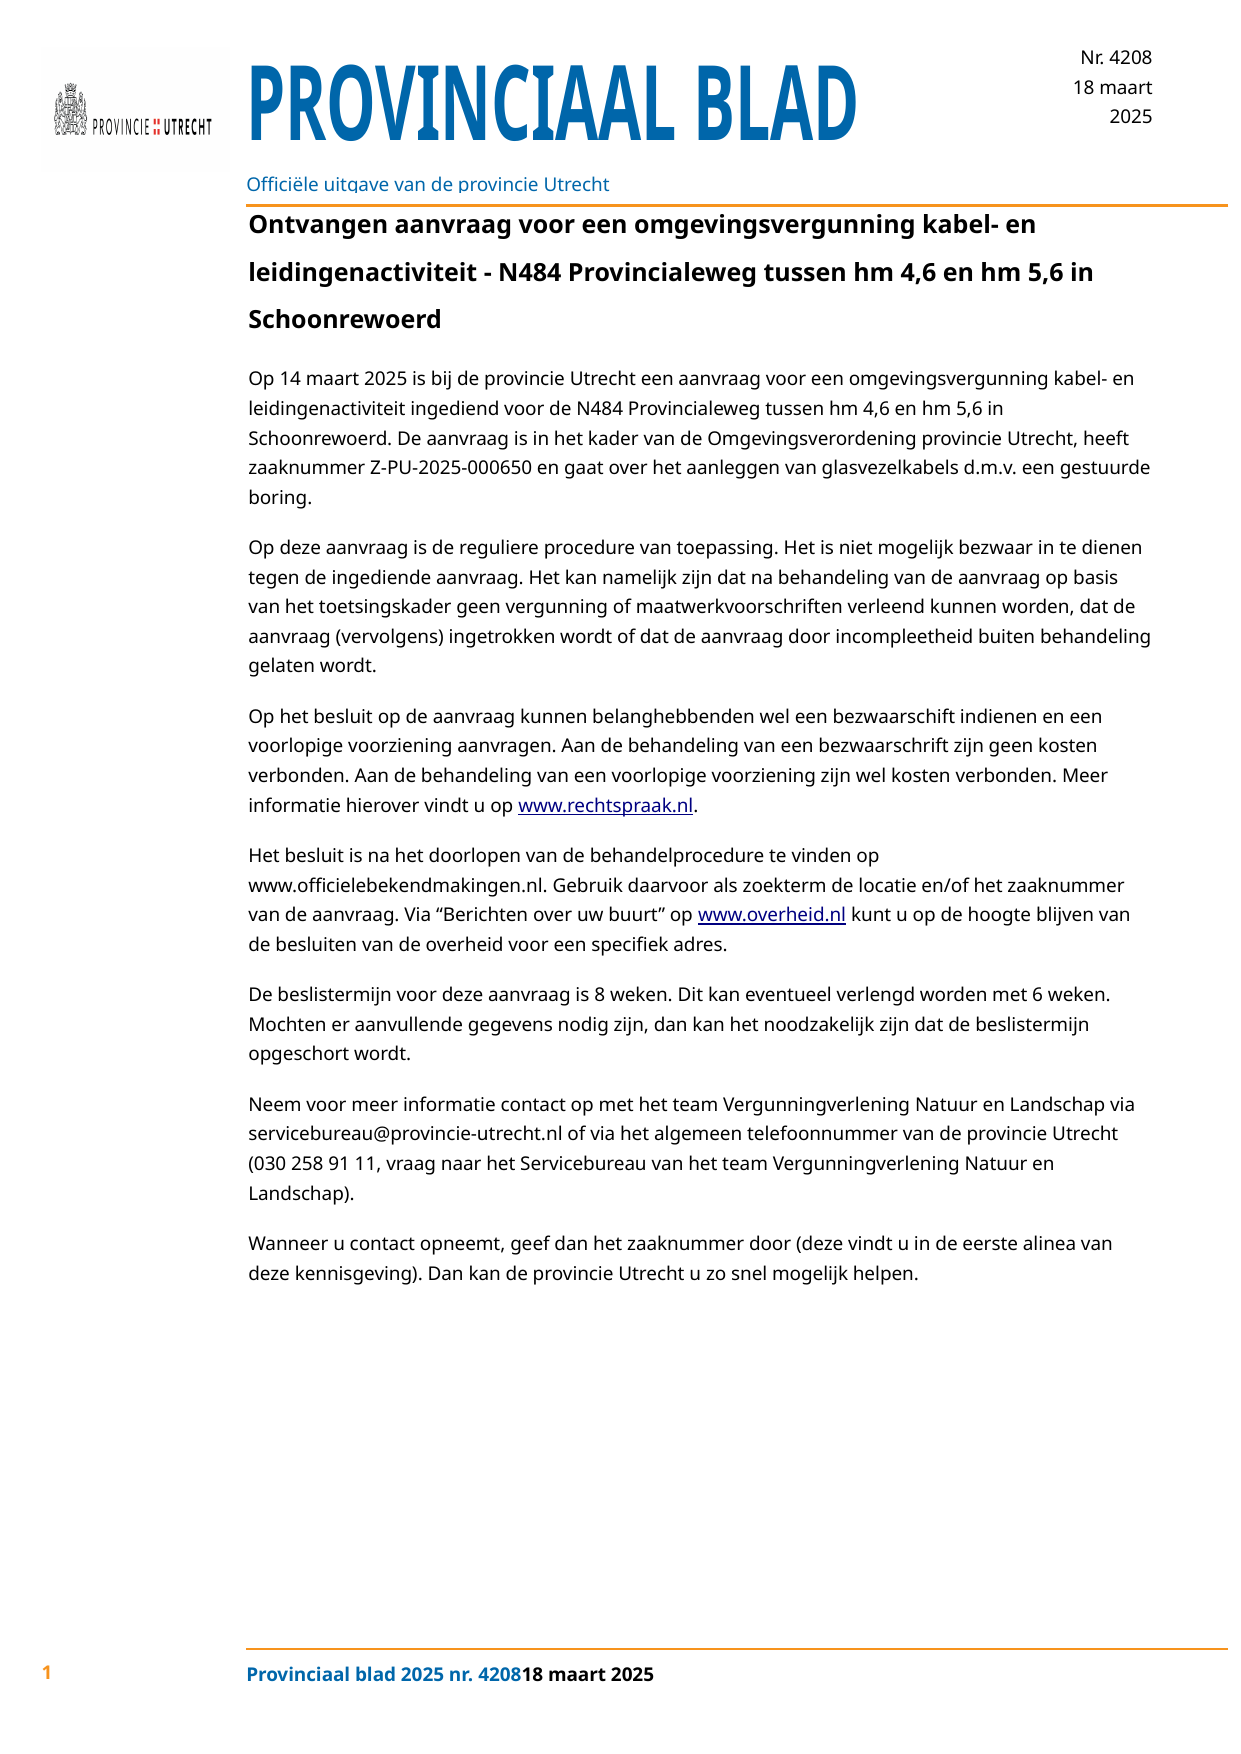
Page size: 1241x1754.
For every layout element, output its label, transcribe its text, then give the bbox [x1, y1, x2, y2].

text Neem voor meer informatie contact op met het team Vergunningverlening Natuur en Landschap via servicebureau@provincie-utrecht.nl of via het algemeen telefoonnummer van de provincie Utrecht (030 258 91 11, vraag naar het Servicebureau van het team Vergunningverlening Natuur en Landschap). [248, 1091, 1152, 1205]
text De beslistermijn voor deze aanvraag is 8 weken. Dit kan eventueel verlengd worden met 6 weken. Mochten er aanvullende gegevens nodig zijn, dan kan het noodzakelijk zijn dat de beslistermijn opgeschort wordt. [248, 981, 1152, 1066]
text Het besluit is na het doorlopen van de behandelprocedure te vinden op www.officielebekendmakingen.nl. Gebruik daarvoor als zoekterm de locatie en/of het zaaknummer van de aanvraag. Via “Berichten over uw buurt” op www.overheid.nl kunt u op de hoogte blijven van de besluiten van de overheid voor een specifiek adres. [248, 842, 1152, 957]
text Op het besluit op de aanvraag kunnen belanghebbenden wel een bezwaarschift indienen en een voorlopige voorziening aanvragen. Aan de behandeling van een bezwaarschrift zijn geen kosten verbonden. Aan de behandeling van een voorlopige voorziening zijn wel kosten verbonden. Meer informatie hierover vindt u op www.rechtspraak.nl. [248, 703, 1152, 817]
text Wanneer u contact opneemt, geef dan het zaaknummer door (deze vindt u in de eerste alinea van deze kennisgeving). Dan kan de provincie Utrecht u zo snel mogelijk helpen. [248, 1230, 1152, 1285]
text Op deze aanvraag is de reguliere procedure van toepassing. Het is niet mogelijk bezwaar in te dienen tegen de ingediende aanvraag. Het kan namelijk zijn dat na behandeling van de aanvraag op basis van het toetsingskader geen vergunning of maatwerkvoorschriften verleend kunnen worden, dat de aanvraag (vervolgens) ingetrokken wordt of dat de aanvraag door incompleetheid buiten behandeling gelaten wordt. [248, 534, 1152, 678]
text Ontvangen aanvraag voor een omgevingsvergunning kabel- en leidingenactiviteit - N484 Provincialeweg tussen hm 4,6 en hm 5,6 in Schoonrewoerd [248, 207, 1152, 336]
picture [41, 47, 231, 172]
text Op 14 maart 2025 is bij de provincie Utrecht een aanvraag voor een omgevingsvergunning kabel- en leidingenactiviteit ingediend voor de N484 Provincialeweg tussen hm 4,6 en hm 5,6 in Schoonrewoerd. De aanvraag is in het kader van de Omgevingsverordening provincie Utrecht, heeft zaaknummer Z-PU-2025-000650 en gaat over het aanleggen van glasvezelkabels d.m.v. een gestuurde boring. [248, 366, 1152, 509]
